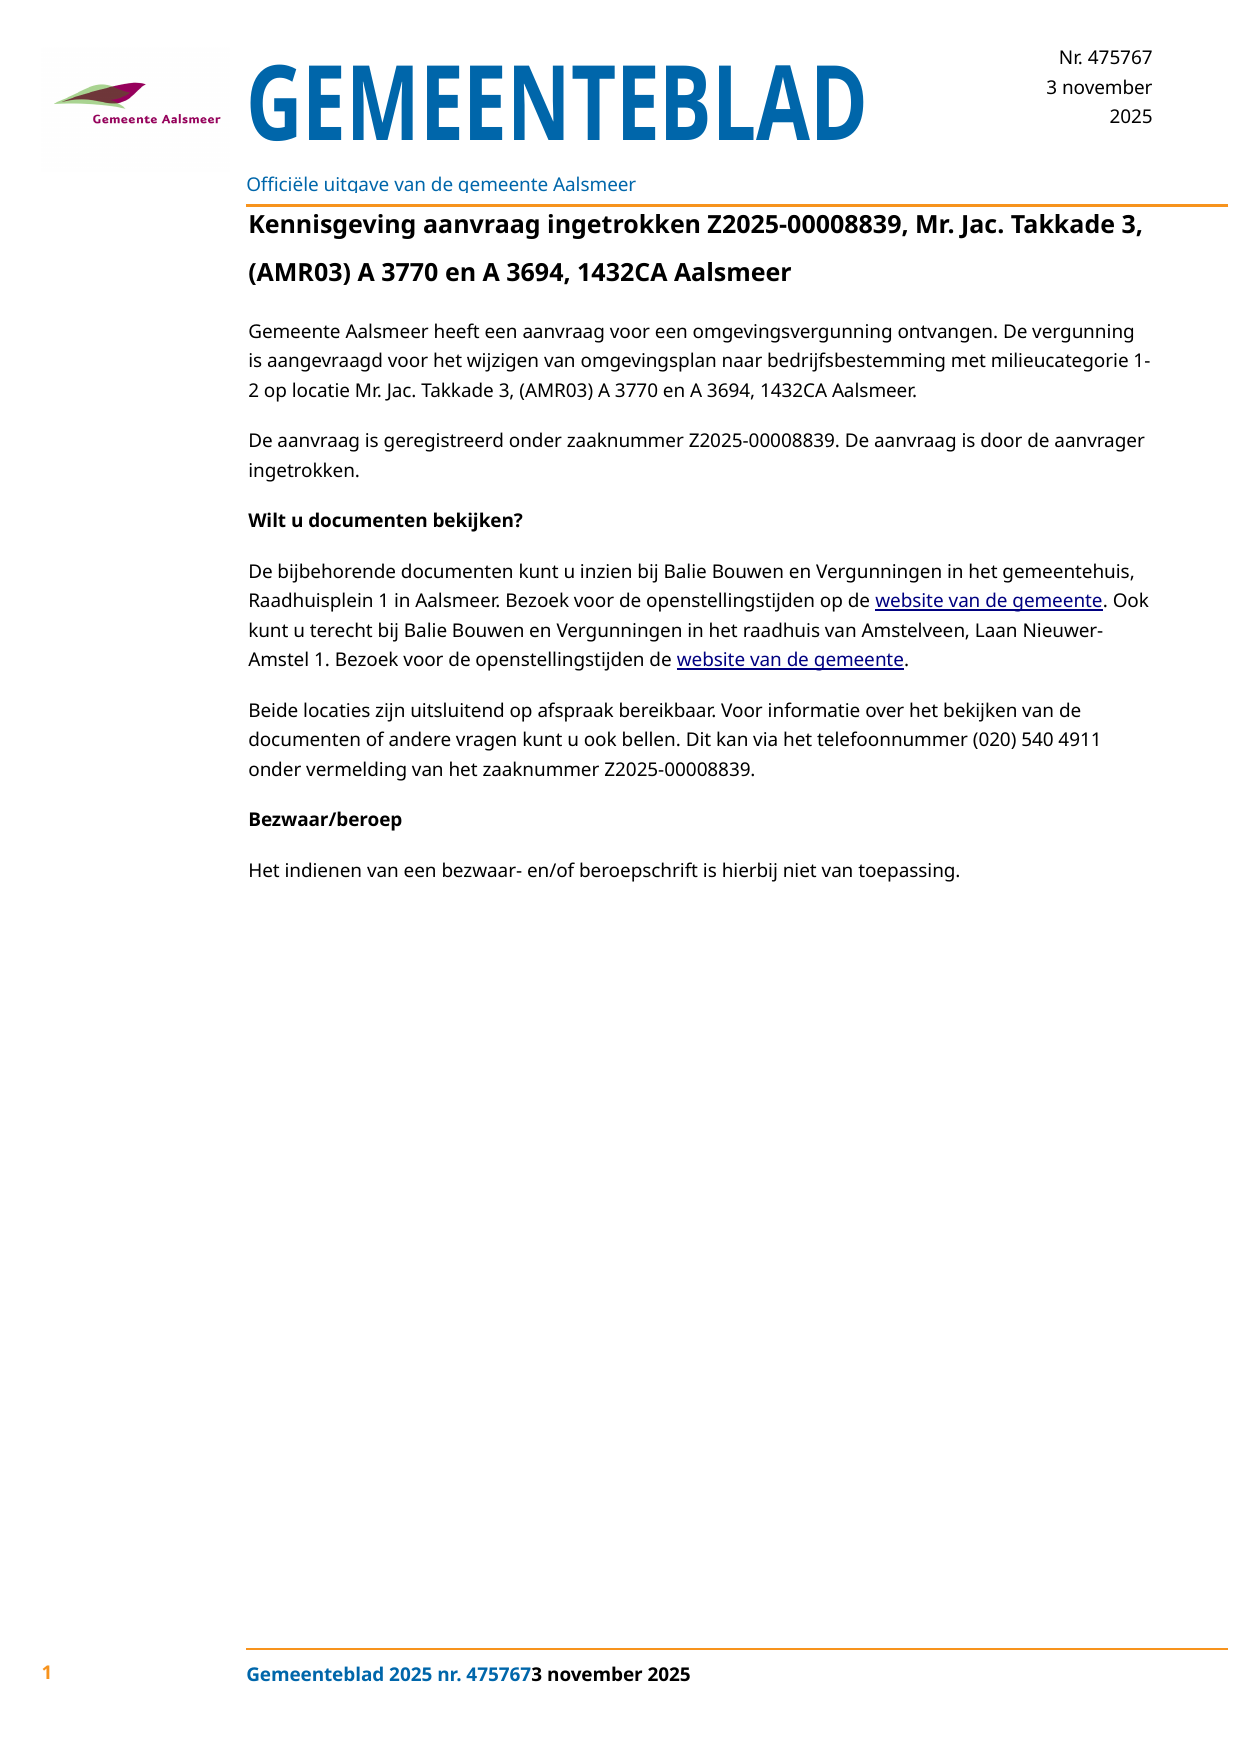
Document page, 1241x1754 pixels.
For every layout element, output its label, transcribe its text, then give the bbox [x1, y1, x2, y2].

text Wilt u documenten bekijken? [248, 507, 1152, 533]
text De aanvraag is geregistreerd onder zaaknummer Z2025-00008839. De aanvraag is door de aanvrager ingetrokken. [248, 427, 1152, 483]
text Gemeente Aalsmeer heeft een aanvraag voor een omgevingsvergunning ontvangen. De vergunning is aangevraagd voor het wijzigen van omgevingsplan naar bedrijfsbestemming met milieucategorie 1-2 op locatie Mr. Jac. Takkade 3, (AMR03) A 3770 en A 3694, 1432CA Aalsmeer. [248, 318, 1152, 403]
text Beide locaties zijn uitsluitend op afspraak bereikbaar. Voor informatie over het bekijken van de documenten of andere vragen kunt u ook bellen. Dit kan via het telefoonnummer (020) 540 4911 onder vermelding van het zaaknummer Z2025-00008839. [248, 697, 1152, 782]
text Kennisgeving aanvraag ingetrokken Z2025-00008839, Mr. Jac. Takkade 3, (AMR03) A 3770 en A 3694, 1432CA Aalsmeer [248, 207, 1152, 288]
text Bezwaar/beroep [248, 807, 1152, 832]
text Het indienen van een bezwaar- en/of beroepschrift is hierbij niet van toepassing. [248, 857, 1152, 883]
picture [41, 47, 231, 172]
text De bijbehorende documenten kunt u inzien bij Balie Bouwen en Vergunningen in het gemeentehuis, Raadhuisplein 1 in Aalsmeer. Bezoek voor de openstellingstijden op de website van de gemeente. Ook kunt u terecht bij Balie Bouwen en Vergunningen in het raadhuis van Amstelveen, Laan Nieuwer-Amstel 1. Bezoek voor de openstellingstijden de website van de gemeente. [248, 558, 1152, 672]
